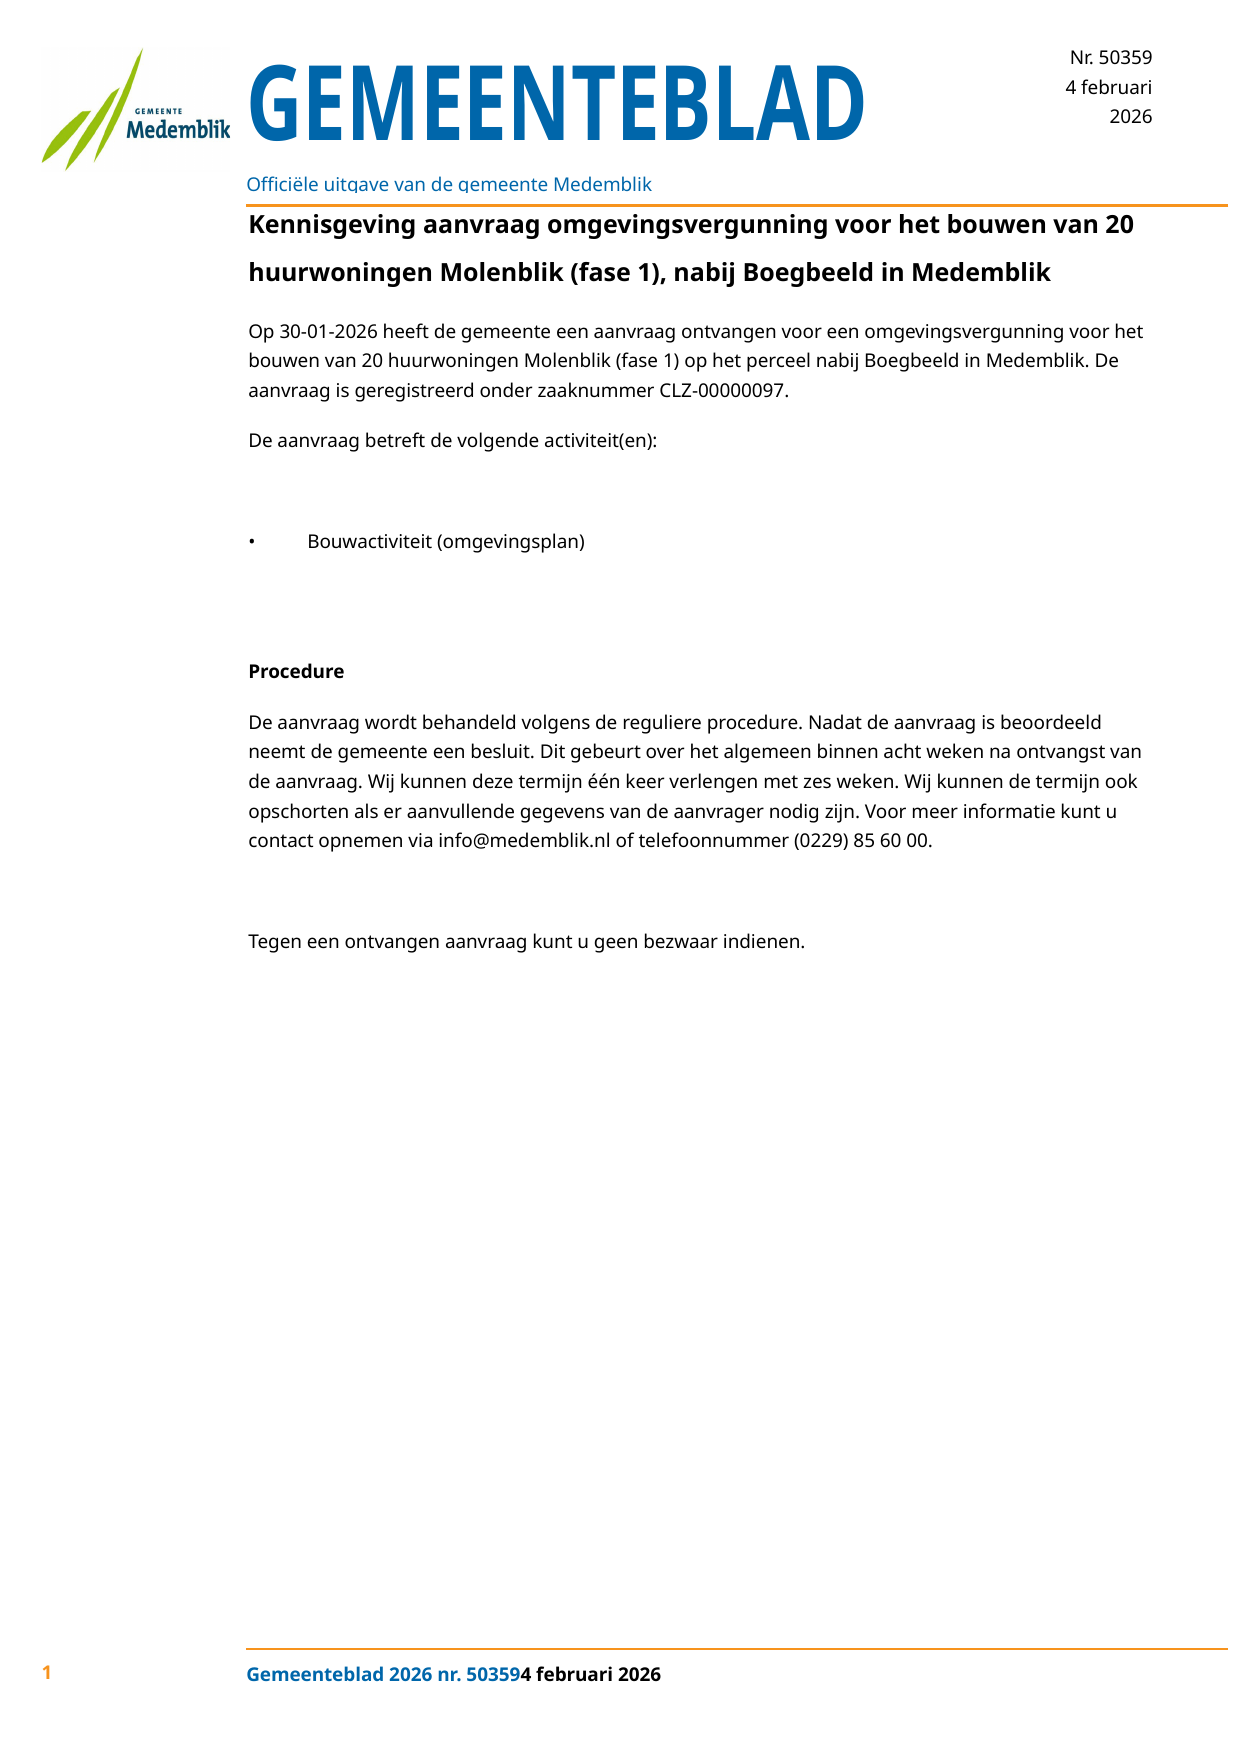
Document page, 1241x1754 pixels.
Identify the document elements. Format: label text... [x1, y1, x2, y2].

text Tegen een ontvangen aanvraag kunt u geen bezwaar indienen. [248, 928, 1152, 954]
text Procedure [248, 659, 1152, 684]
text Op 30-01-2026 heeft de gemeente een aanvraag ontvangen voor een omgevingsvergunning voor het bouwen van 20 huurwoningen Molenblik (fase 1) op het perceel nabij Boegbeeld in Medemblik. De aanvraag is geregistreerd onder zaaknummer CLZ-00000097. [248, 318, 1152, 403]
picture [41, 47, 231, 172]
text Kennisgeving aanvraag omgevingsvergunning voor het bouwen van 20 huurwoningen Molenblik (fase 1), nabij Boegbeeld in Medemblik [248, 207, 1152, 288]
list Bouwactiviteit (omgevingsplan) [248, 528, 1152, 554]
text De aanvraag betreft de volgende activiteit(en): [248, 427, 1152, 453]
text De aanvraag wordt behandeld volgens de reguliere procedure. Nadat de aanvraag is beoordeeld neemt de gemeente een besluit. Dit gebeurt over het algemeen binnen acht weken na ontvangst van de aanvraag. Wij kunnen deze termijn één keer verlengen met zes weken. Wij kunnen de termijn ook opschorten als er aanvullende gegevens van de aanvrager nodig zijn. Voor meer informatie kunt u contact opnemen via info@medemblik.nl of telefoonnummer (0229) 85 60 00. [248, 709, 1152, 853]
